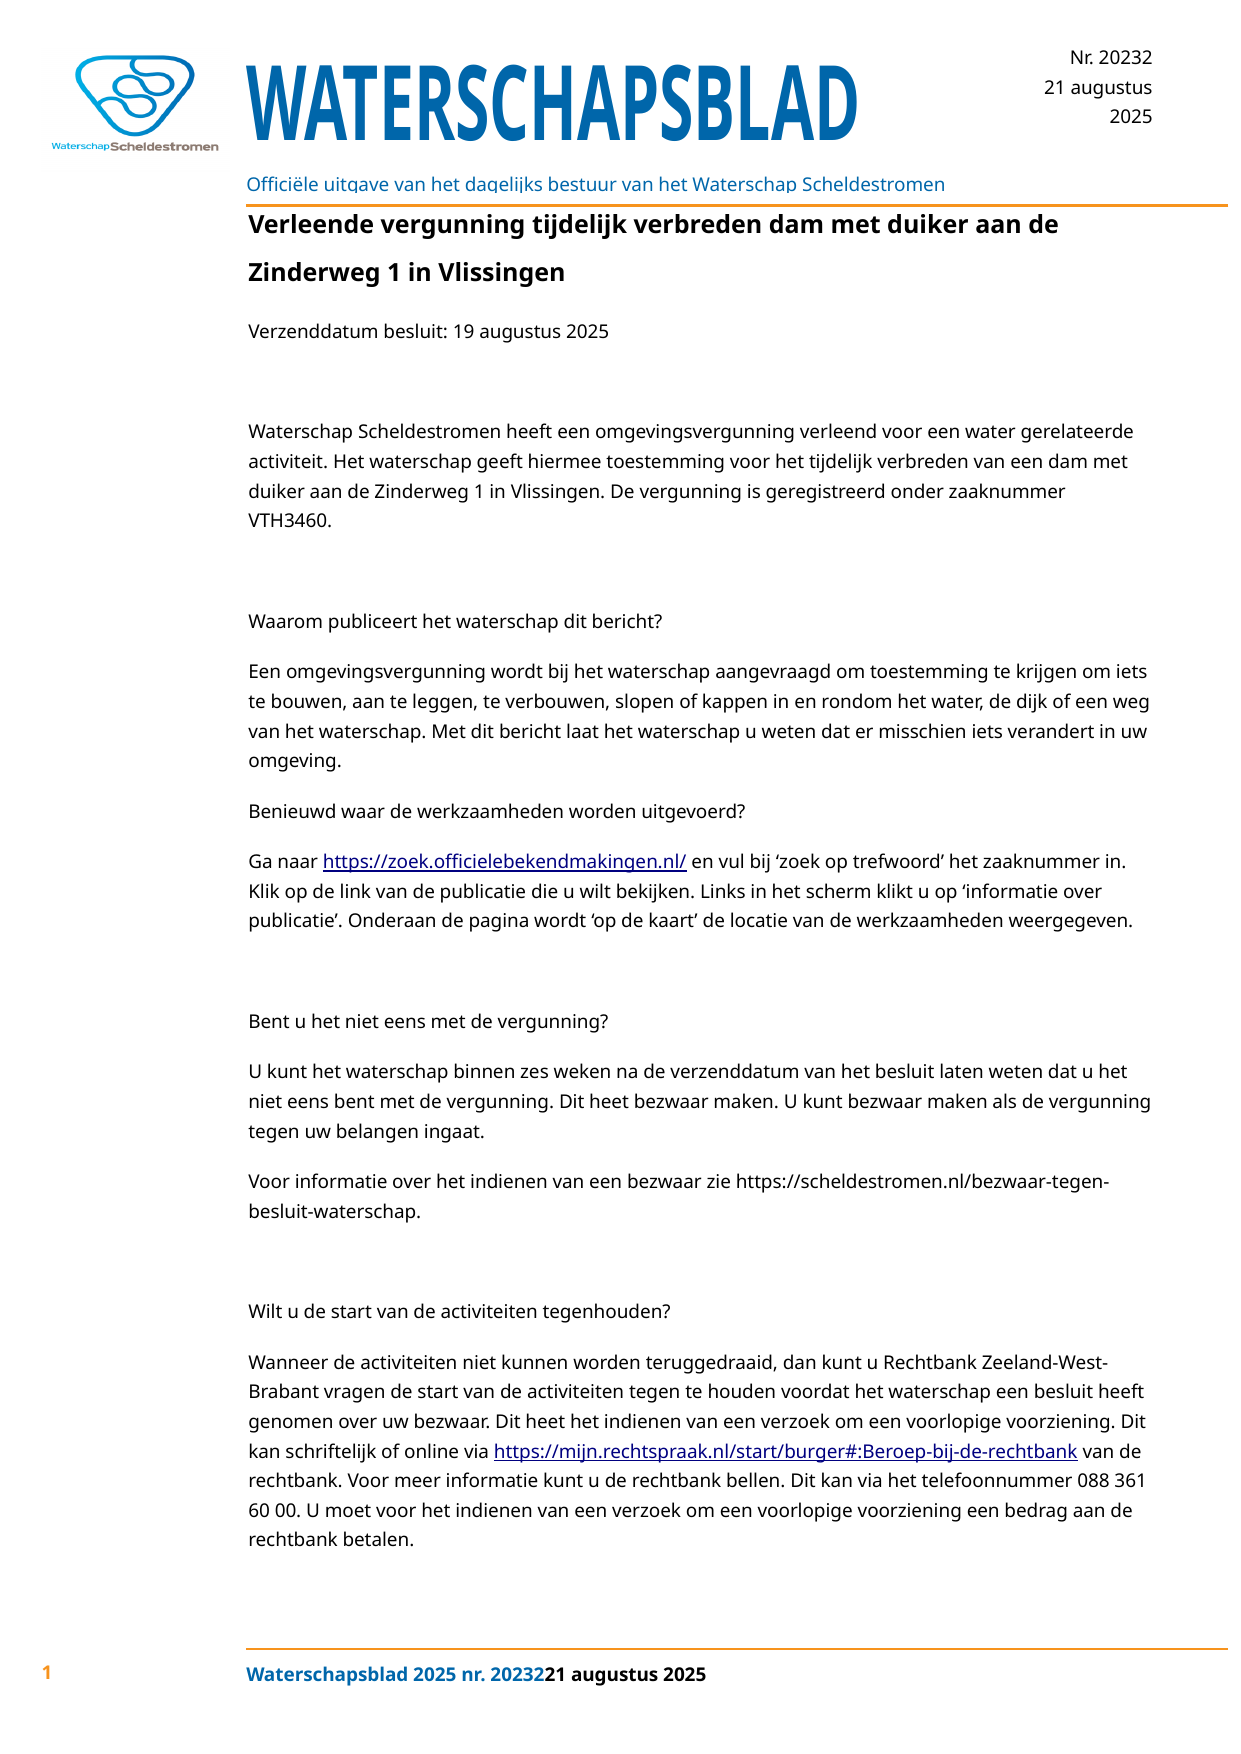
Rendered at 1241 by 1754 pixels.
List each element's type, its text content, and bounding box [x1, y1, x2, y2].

text Wanneer de activiteiten niet kunnen worden teruggedraaid, dan kunt u Rechtbank Zeeland-West-Brabant vragen de start van de activiteiten tegen te houden voordat het waterschap een besluit heeft genomen over uw bezwaar. Dit heet het indienen van een verzoek om een voorlopige voorziening. Dit kan schriftelijk of online via https://mijn.rechtspraak.nl/start/burger#:Beroep-bij-de-rechtbank van de rechtbank. Voor meer informatie kunt u de rechtbank bellen. Dit kan via het telefoonnummer 088 361 60 00. U moet voor het indienen van een verzoek om een voorlopige voorziening een bedrag aan de rechtbank betalen. [248, 1349, 1152, 1552]
text Een omgevingsvergunning wordt bij het waterschap aangevraagd om toestemming te krijgen om iets te bouwen, aan te leggen, te verbouwen, slopen of kappen in en rondom het water, de dijk of een weg van het waterschap. Met dit bericht laat het waterschap u weten dat er misschien iets verandert in uw omgeving. [248, 659, 1152, 773]
picture [41, 47, 231, 172]
text Waarom publiceert het waterschap dit bericht? [248, 608, 1152, 634]
text Waterschap Scheldestromen heeft een omgevingsvergunning verleend voor een water gerelateerde activiteit. Het waterschap geeft hiermee toestemming voor het tijdelijk verbreden van een dam met duiker aan de Zinderweg 1 in Vlissingen. De vergunning is geregistreerd onder zaaknummer VTH3460. [248, 419, 1152, 533]
text Ga naar https://zoek.officielebekendmakingen.nl/ en vul bij ‘zoek op trefwoord’ het zaaknummer in. Klik op de link van de publicatie die u wilt bekijken. Links in het scherm klikt u op ‘informatie over publicatie’. Onderaan de pagina wordt ‘op de kaart’ de locatie van de werkzaamheden weergegeven. [248, 848, 1152, 933]
text Wilt u de start van de activiteiten tegenhouden? [248, 1299, 1152, 1324]
text U kunt het waterschap binnen zes weken na de verzenddatum van het besluit laten weten dat u het niet eens bent met de vergunning. Dit heet bezwaar maken. U kunt bezwaar maken als de vergunning tegen uw belangen ingaat. [248, 1059, 1152, 1144]
text Benieuwd waar de werkzaamheden worden uitgevoerd? [248, 798, 1152, 824]
text Verleende vergunning tijdelijk verbreden dam met duiker aan de Zinderweg 1 in Vlissingen [248, 207, 1152, 288]
text Voor informatie over het indienen van een bezwaar zie https://scheldestromen.nl/bezwaar-tegen-besluit-waterschap. [248, 1168, 1152, 1224]
text Verzenddatum besluit: 19 augustus 2025 [248, 318, 1152, 344]
text Bent u het niet eens met de vergunning? [248, 1008, 1152, 1034]
